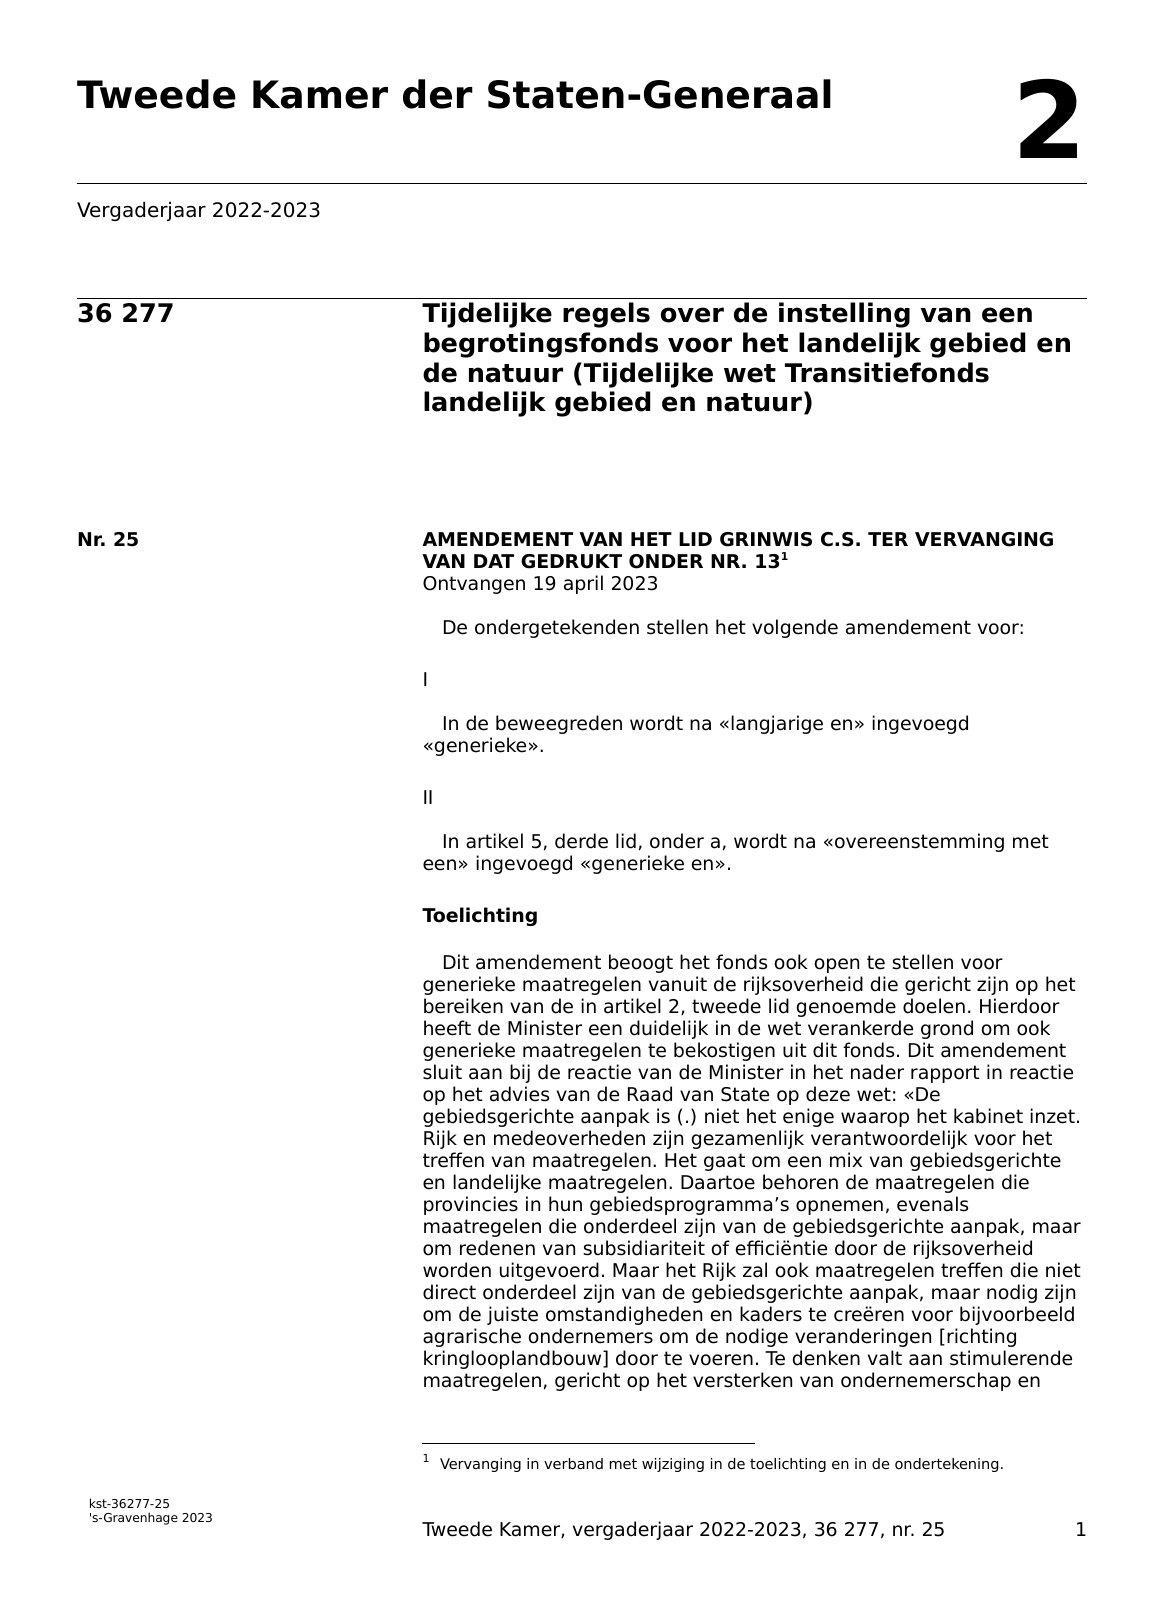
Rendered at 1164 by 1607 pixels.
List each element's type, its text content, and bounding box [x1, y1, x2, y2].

table_header 2 [886, 59, 1087, 183]
text Vervanging in verband met wijziging in de toelichting en in de ondertekening. [422, 1452, 1087, 1474]
text Dit amendement beoogt het fonds ook open te stellen voor generieke maatregelen vanuit de rijksoverheid die gericht zijn op het bereiken van de in artikel 2, tweede lid genoemde doelen. Hierdoor heeft de Minister een duidelijk in de wet verankerde grond om ook generieke maatregelen te bekostigen uit dit fonds. Dit amendement sluit aan bij de reactie van de Minister in het nader rapport in reactie op het advies van de Raad van State op deze wet: «De gebiedsgerichte aanpak is (.) niet het enige waarop het kabinet inzet. Rijk en medeoverheden zijn gezamenlijk verantwoordelijk voor het treffen van maatregelen. Het gaat om een mix van gebiedsgerichte en landelijke maatregelen. Daartoe behoren de maatregelen die provincies in hun gebiedsprogramma’s opnemen, evenals maatregelen die onderdeel zijn van de gebiedsgerichte aanpak, maar om redenen van subsidiariteit of efficiëntie door de rijksoverheid worden uitgevoerd. Maar het Rijk zal ook maatregelen treffen die niet direct onderdeel zijn van de gebiedsgerichte aanpak, maar nodig zijn om de juiste omstandigheden en kaders te creëren voor bijvoorbeeld agrarische ondernemers om de nodige veranderingen [richting kringlooplandbouw] door te voeren. Te denken valt aan stimulerende maatregelen, gericht op het versterken van ondernemerschap en [422, 952, 1087, 1392]
text In de beweegreden wordt na «langjarige en» ingevoegd «generieke». [422, 713, 1087, 757]
table_cell Vergaderjaar 2022-2023 [77, 184, 1087, 298]
subtitle Nr. 25 AMENDEMENT VAN HET LID GRINWIS C.S. TER VERVANGING VAN DAT GEDRUKT ONDER NR. 13 [77, 529, 1087, 573]
subtitle Toelichting [422, 905, 1087, 927]
subtitle I [422, 669, 1087, 691]
text De ondergetekenden stellen het volgende amendement voor: [422, 617, 1087, 639]
table_header Tweede Kamer der Staten-Generaal [77, 59, 886, 183]
text 's-Gravenhage 2023 [88, 1511, 323, 1525]
text Ontvangen 19 april 2023 [422, 573, 1087, 595]
text In artikel 5, derde lid, onder a, wordt na «overeenstemming met een» ingevoegd «generieke en». [422, 831, 1087, 875]
subtitle 36 277 Tijdelijke regels over de instelling van een begrotingsfonds voor het landelijk gebied en de natuur (Tijdelijke wet Transitiefonds landelijk gebied en natuur) [77, 299, 1087, 418]
subtitle II [422, 787, 1087, 809]
text kst-36277-25 [88, 1497, 323, 1511]
